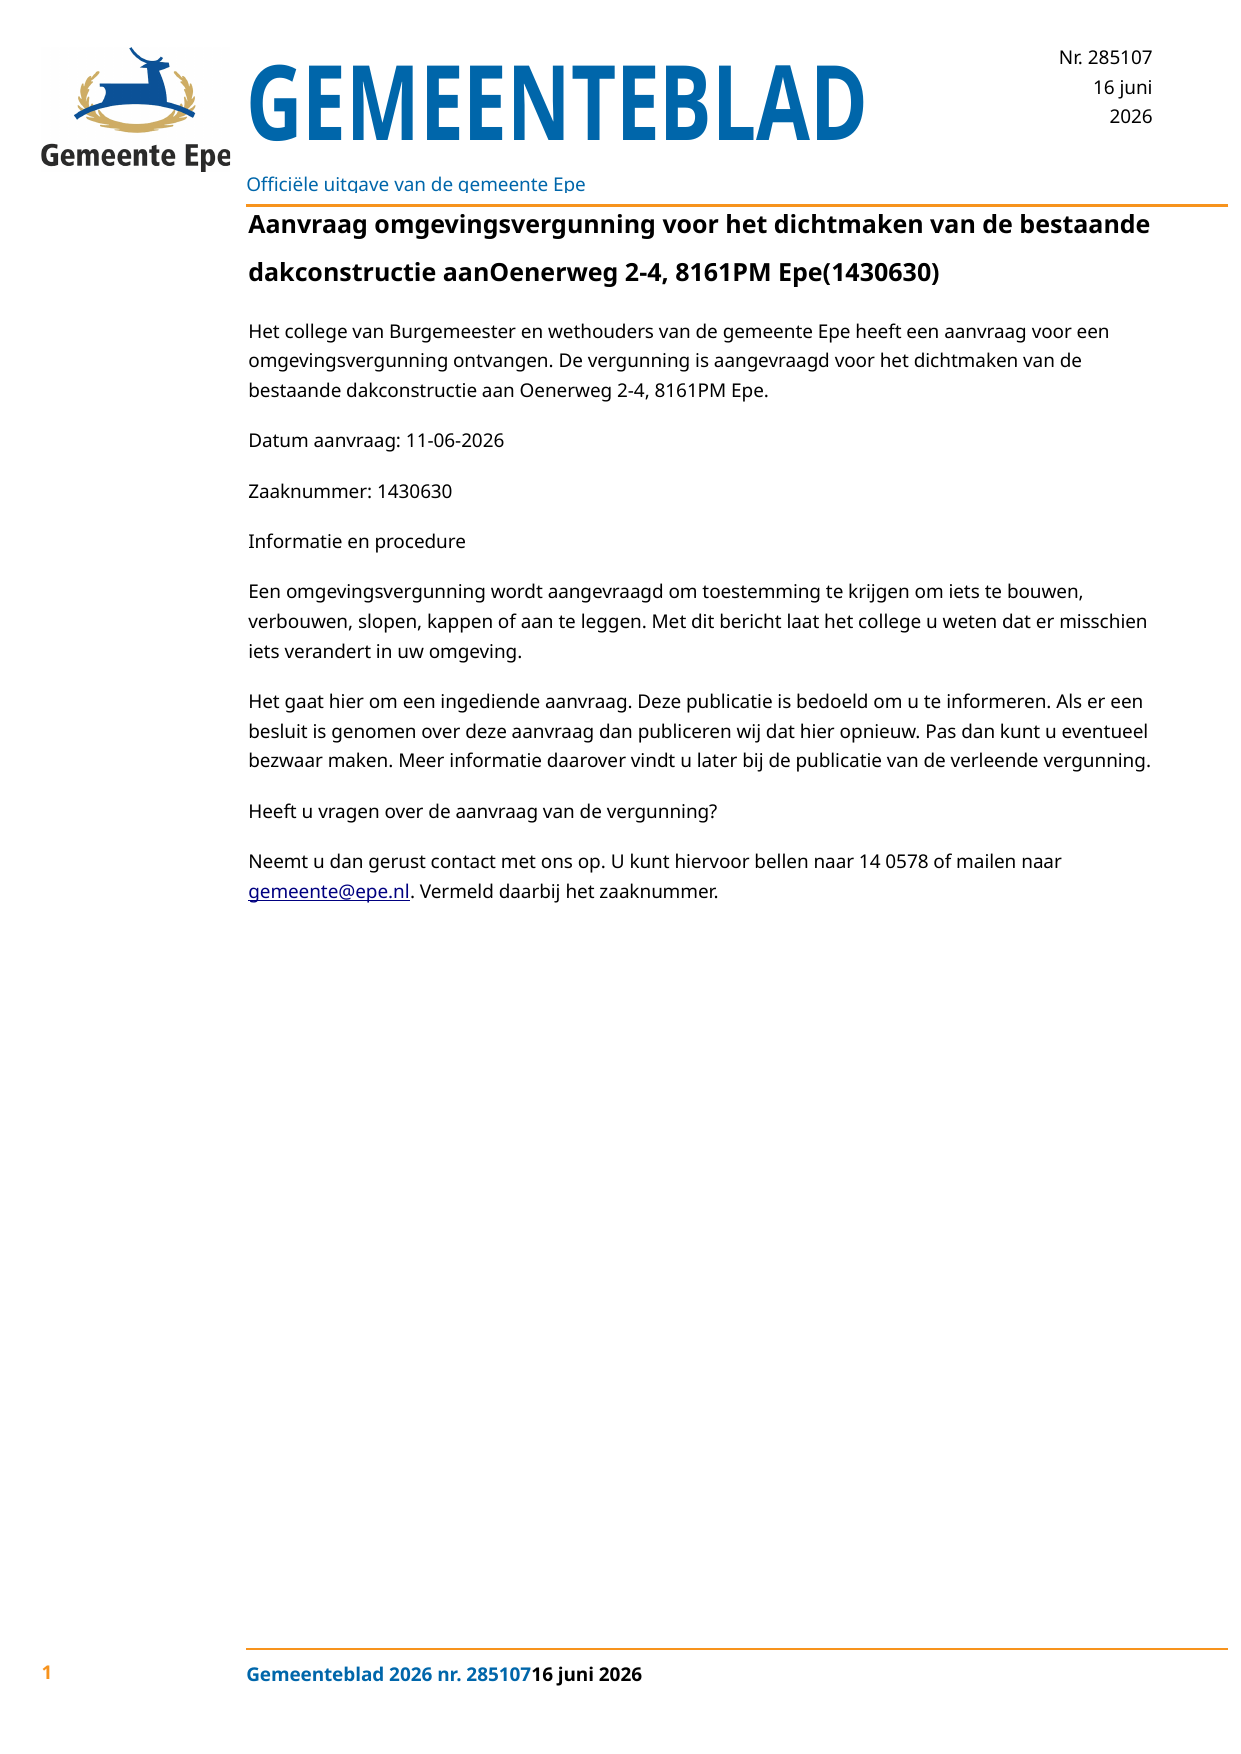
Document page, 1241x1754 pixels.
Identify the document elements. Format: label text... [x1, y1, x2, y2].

text Heeft u vragen over de aanvraag van de vergunning? [248, 798, 1152, 824]
text Datum aanvraag: 11-06-2026 [248, 427, 1152, 453]
text Het college van Burgemeester en wethouders van de gemeente Epe heeft een aanvraag voor een omgevingsvergunning ontvangen. De vergunning is aangevraagd voor het dichtmaken van de bestaande dakconstructie aan Oenerweg 2-4, 8161PM Epe. [248, 318, 1152, 403]
text Informatie en procedure [248, 528, 1152, 554]
text Neemt u dan gerust contact met ons op. U kunt hiervoor bellen naar 14 0578 of mailen naar gemeente@epe.nl. Vermeld daarbij het zaaknummer. [248, 848, 1152, 904]
text Aanvraag omgevingsvergunning voor het dichtmaken van de bestaande dakconstructie aanOenerweg 2-4, 8161PM Epe(1430630) [248, 207, 1152, 288]
text Het gaat hier om een ingediende aanvraag. Deze publicatie is bedoeld om u te informeren. Als er een besluit is genomen over deze aanvraag dan publiceren wij dat hier opnieuw. Pas dan kunt u eventueel bezwaar maken. Meer informatie daarover vindt u later bij de publicatie van de verleende vergunning. [248, 688, 1152, 773]
picture [41, 47, 231, 172]
text Zaaknummer: 1430630 [248, 478, 1152, 504]
text Een omgevingsvergunning wordt aangevraagd om toestemming te krijgen om iets te bouwen, verbouwen, slopen, kappen of aan te leggen. Met dit bericht laat het college u weten dat er misschien iets verandert in uw omgeving. [248, 579, 1152, 664]
